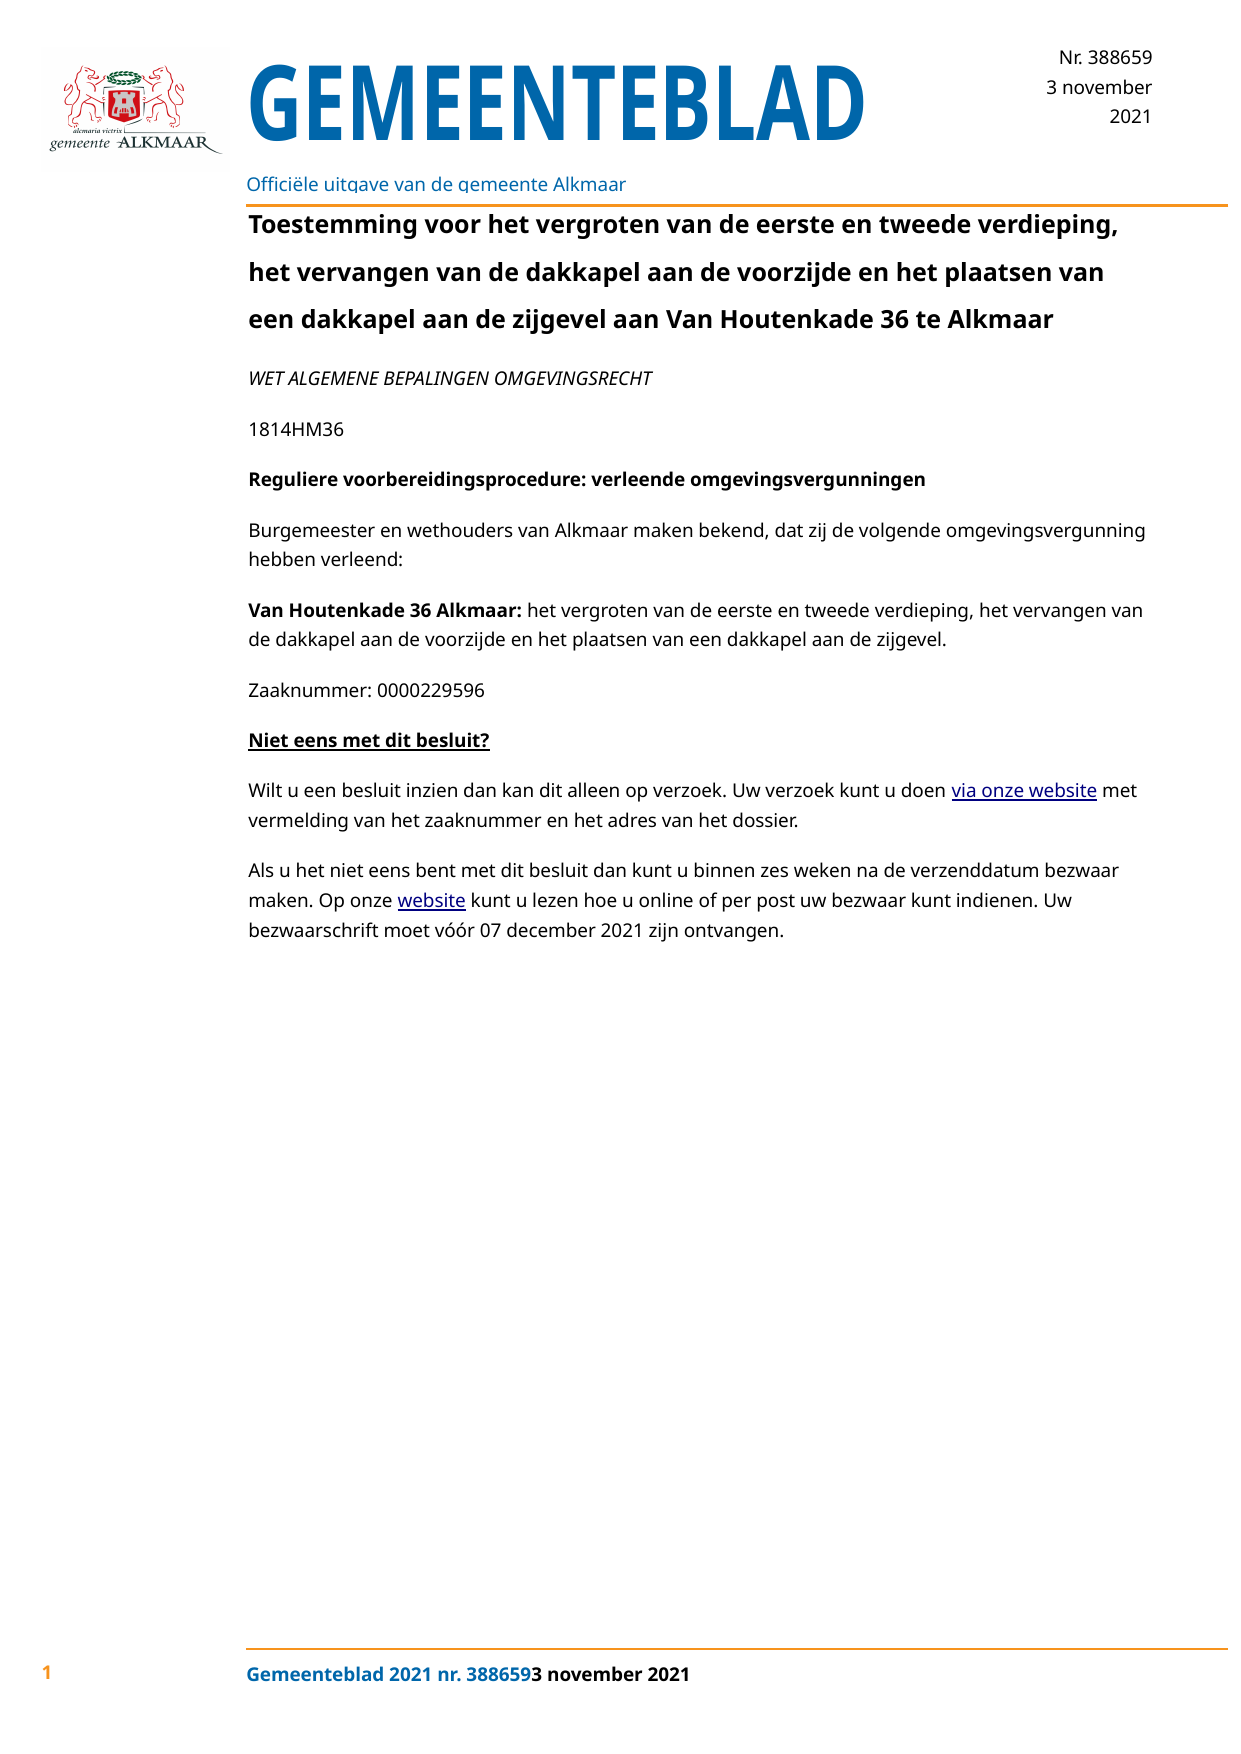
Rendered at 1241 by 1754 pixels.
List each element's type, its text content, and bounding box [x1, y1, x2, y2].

text Van Houtenkade 36 Alkmaar: het vergroten van de eerste en tweede verdieping, het vervangen van de dakkapel aan de voorzijde en het plaatsen van een dakkapel aan de zijgevel. [248, 597, 1152, 652]
text Niet eens met dit besluit? [248, 727, 1152, 753]
text Als u het niet eens bent met dit besluit dan kunt u binnen zes weken na de verzenddatum bezwaar maken. Op onze website kunt u lezen hoe u online of per post uw bezwaar kunt indienen. Uw bezwaarschrift moet vóór 07 december 2021 zijn ontvangen. [248, 858, 1152, 942]
text WET ALGEMENE BEPALINGEN OMGEVINGSRECHT [248, 366, 1152, 391]
text Toestemming voor het vergroten van de eerste en tweede verdieping, het vervangen van de dakkapel aan de voorzijde en het plaatsen van een dakkapel aan de zijgevel aan Van Houtenkade 36 te Alkmaar [248, 207, 1152, 336]
text Reguliere voorbereidingsprocedure: verleende omgevingsvergunningen [248, 466, 1152, 492]
text 1814HM36 [248, 416, 1152, 442]
text Zaaknummer: 0000229596 [248, 677, 1152, 702]
picture [41, 47, 231, 172]
text Burgemeester en wethouders van Alkmaar maken bekend, dat zij de volgende omgevingsvergunning hebben verleend: [248, 517, 1152, 572]
text Wilt u een besluit inzien dan kan dit alleen op verzoek. Uw verzoek kunt u doen via onze website met vermelding van het zaaknummer en het adres van het dossier. [248, 778, 1152, 833]
